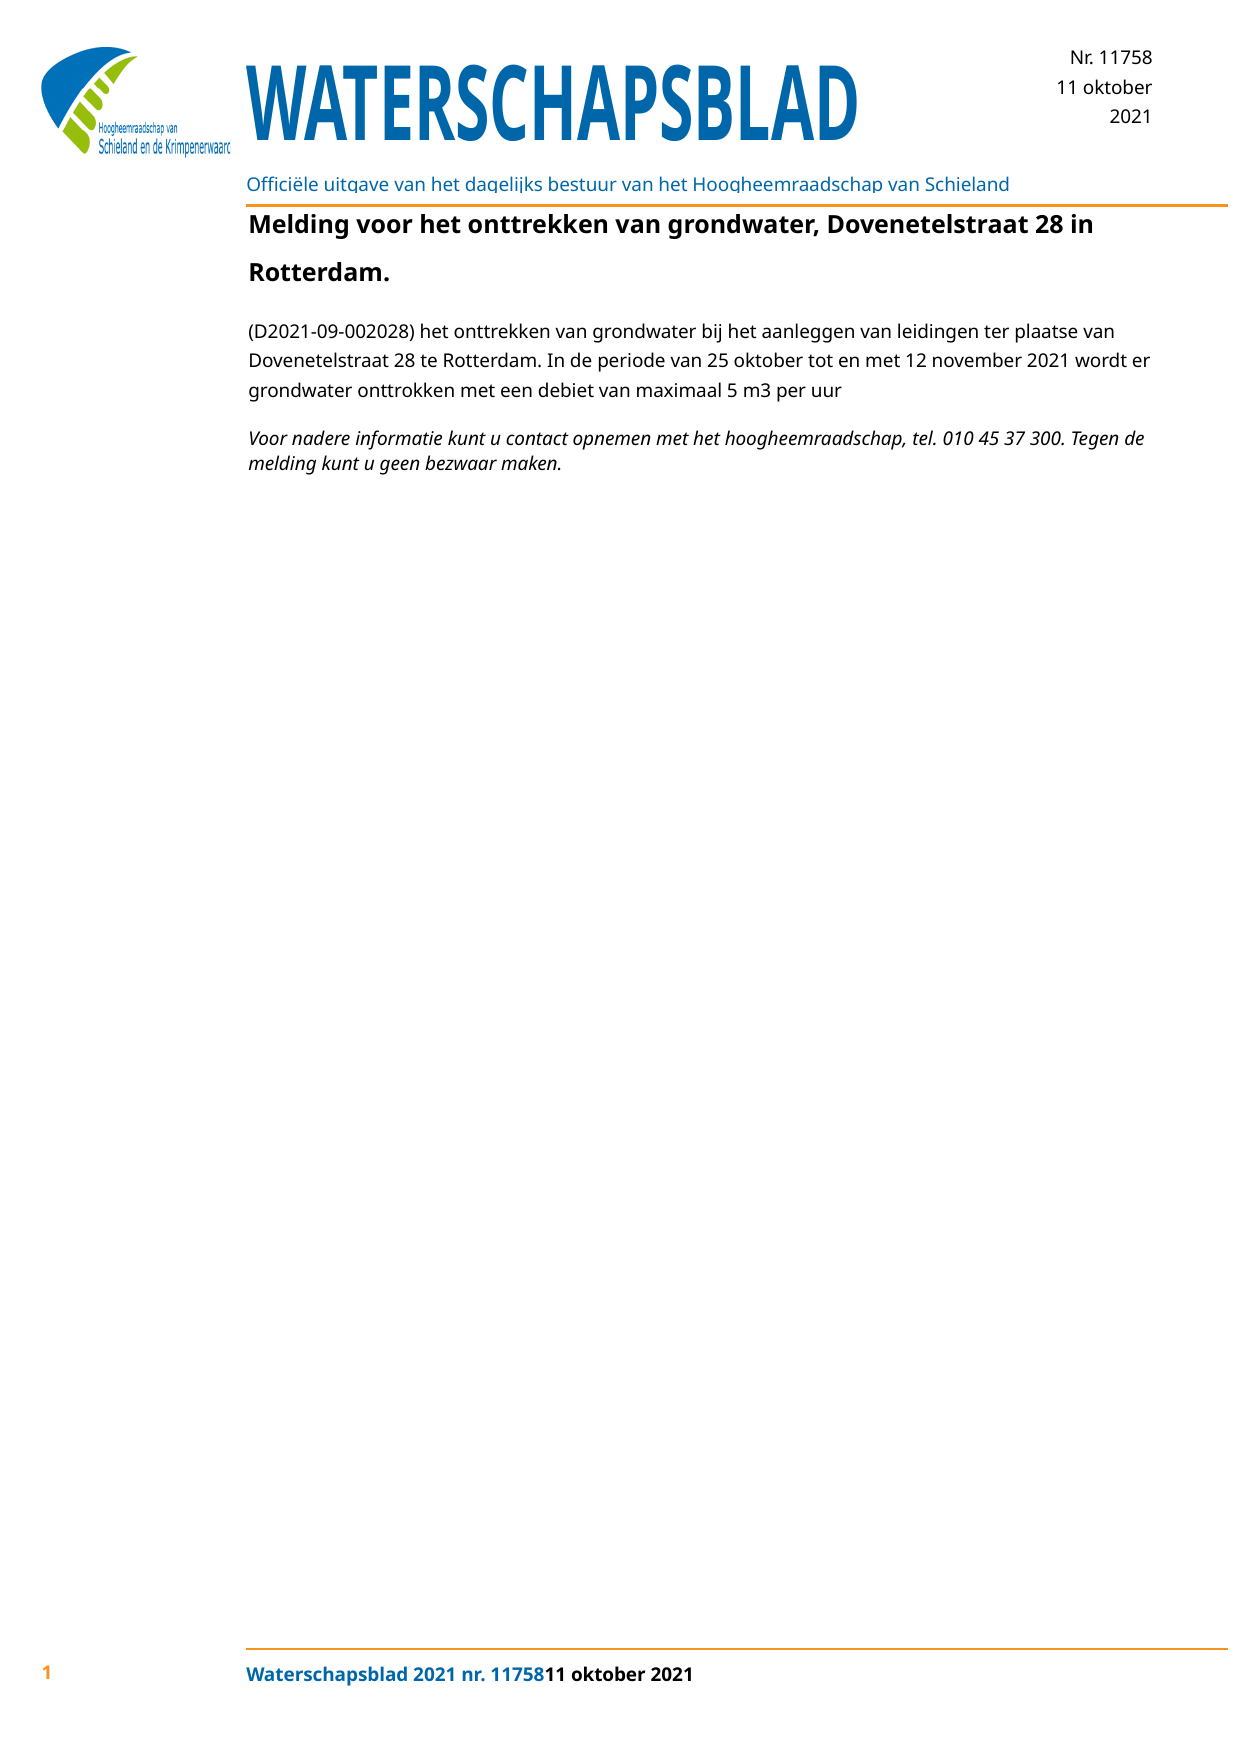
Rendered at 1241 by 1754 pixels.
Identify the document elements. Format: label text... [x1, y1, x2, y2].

picture [41, 47, 231, 172]
text Melding voor het onttrekken van grondwater, Dovenetelstraat 28 in Rotterdam. [248, 207, 1152, 288]
text Voor nadere informatie kunt u contact opnemen met het hoogheemraadschap, tel. 010 45 37 300. Tegen de melding kunt u geen bezwaar maken. [248, 425, 1152, 476]
text (D2021-09-002028) het onttrekken van grondwater bij het aanleggen van leidingen ter plaatse van Dovenetelstraat 28 te Rotterdam. In de periode van 25 oktober tot en met 12 november 2021 wordt er grondwater onttrokken met een debiet van maximaal 5 m3 per uur [248, 318, 1152, 403]
